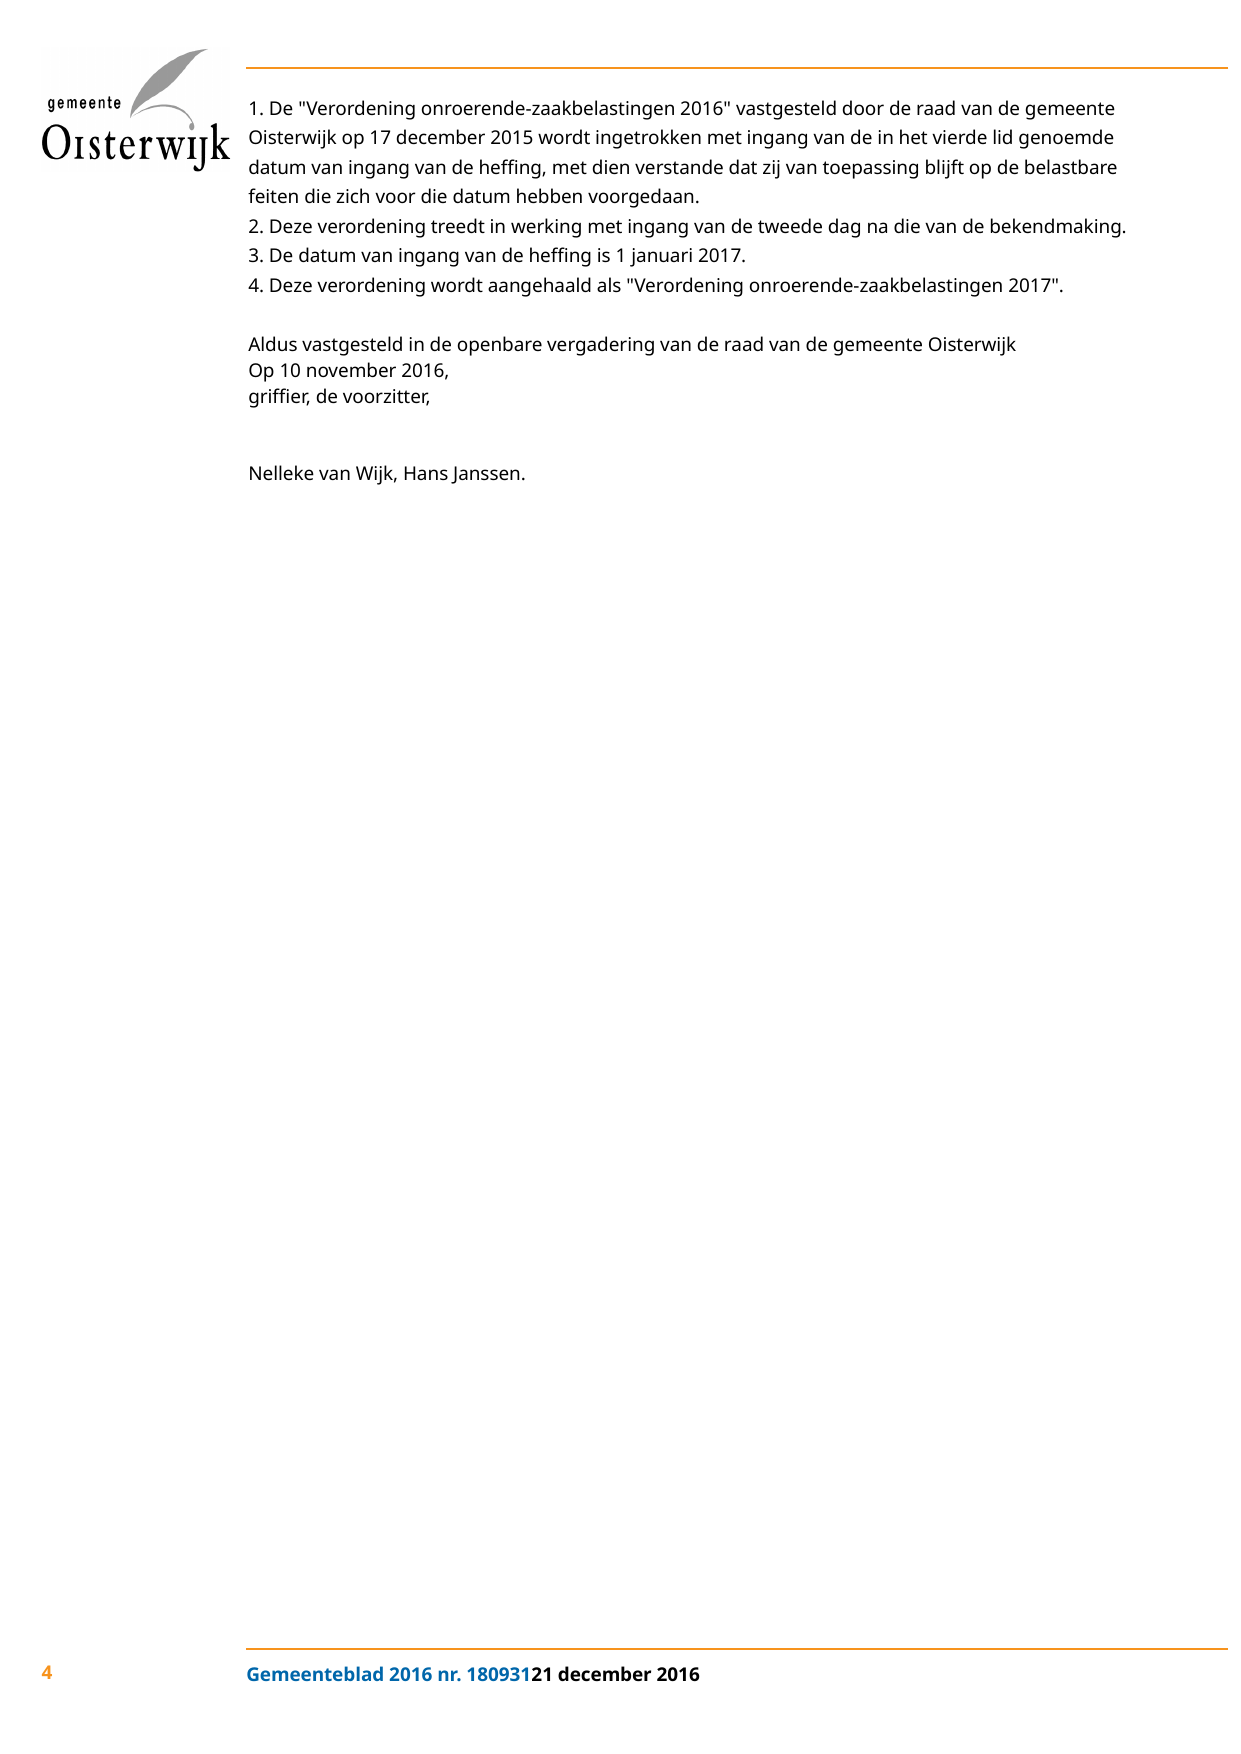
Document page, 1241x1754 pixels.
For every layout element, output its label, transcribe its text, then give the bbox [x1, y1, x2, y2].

picture [41, 47, 231, 172]
text 4. Deze verordening wordt aangehaald als "Verordening onroerende-zaakbelastingen 2017". [248, 272, 1152, 298]
text Aldus vastgesteld in de openbare vergadering van de raad van de gemeente Oisterwijk [248, 331, 1152, 357]
text Nelleke van Wijk, Hans Janssen. [248, 460, 1152, 486]
text griffier, de voorzitter, [248, 383, 1152, 409]
text 1. De "Verordening onroerende-zaakbelastingen 2016" vastgesteld door de raad van de gemeente Oisterwijk op 17 december 2015 wordt ingetrokken met ingang van de in het vierde lid genoemde datum van ingang van de heffing, met dien verstande dat zij van toepassing blijft op de belastbare feiten die zich voor die datum hebben voorgedaan. [248, 95, 1152, 209]
text 3. De datum van ingang van de heffing is 1 januari 2017. [248, 243, 1152, 268]
text 2. Deze verordening treedt in werking met ingang van de tweede dag na die van de bekendmaking. [248, 213, 1152, 239]
text Op 10 november 2016, [248, 357, 1152, 383]
